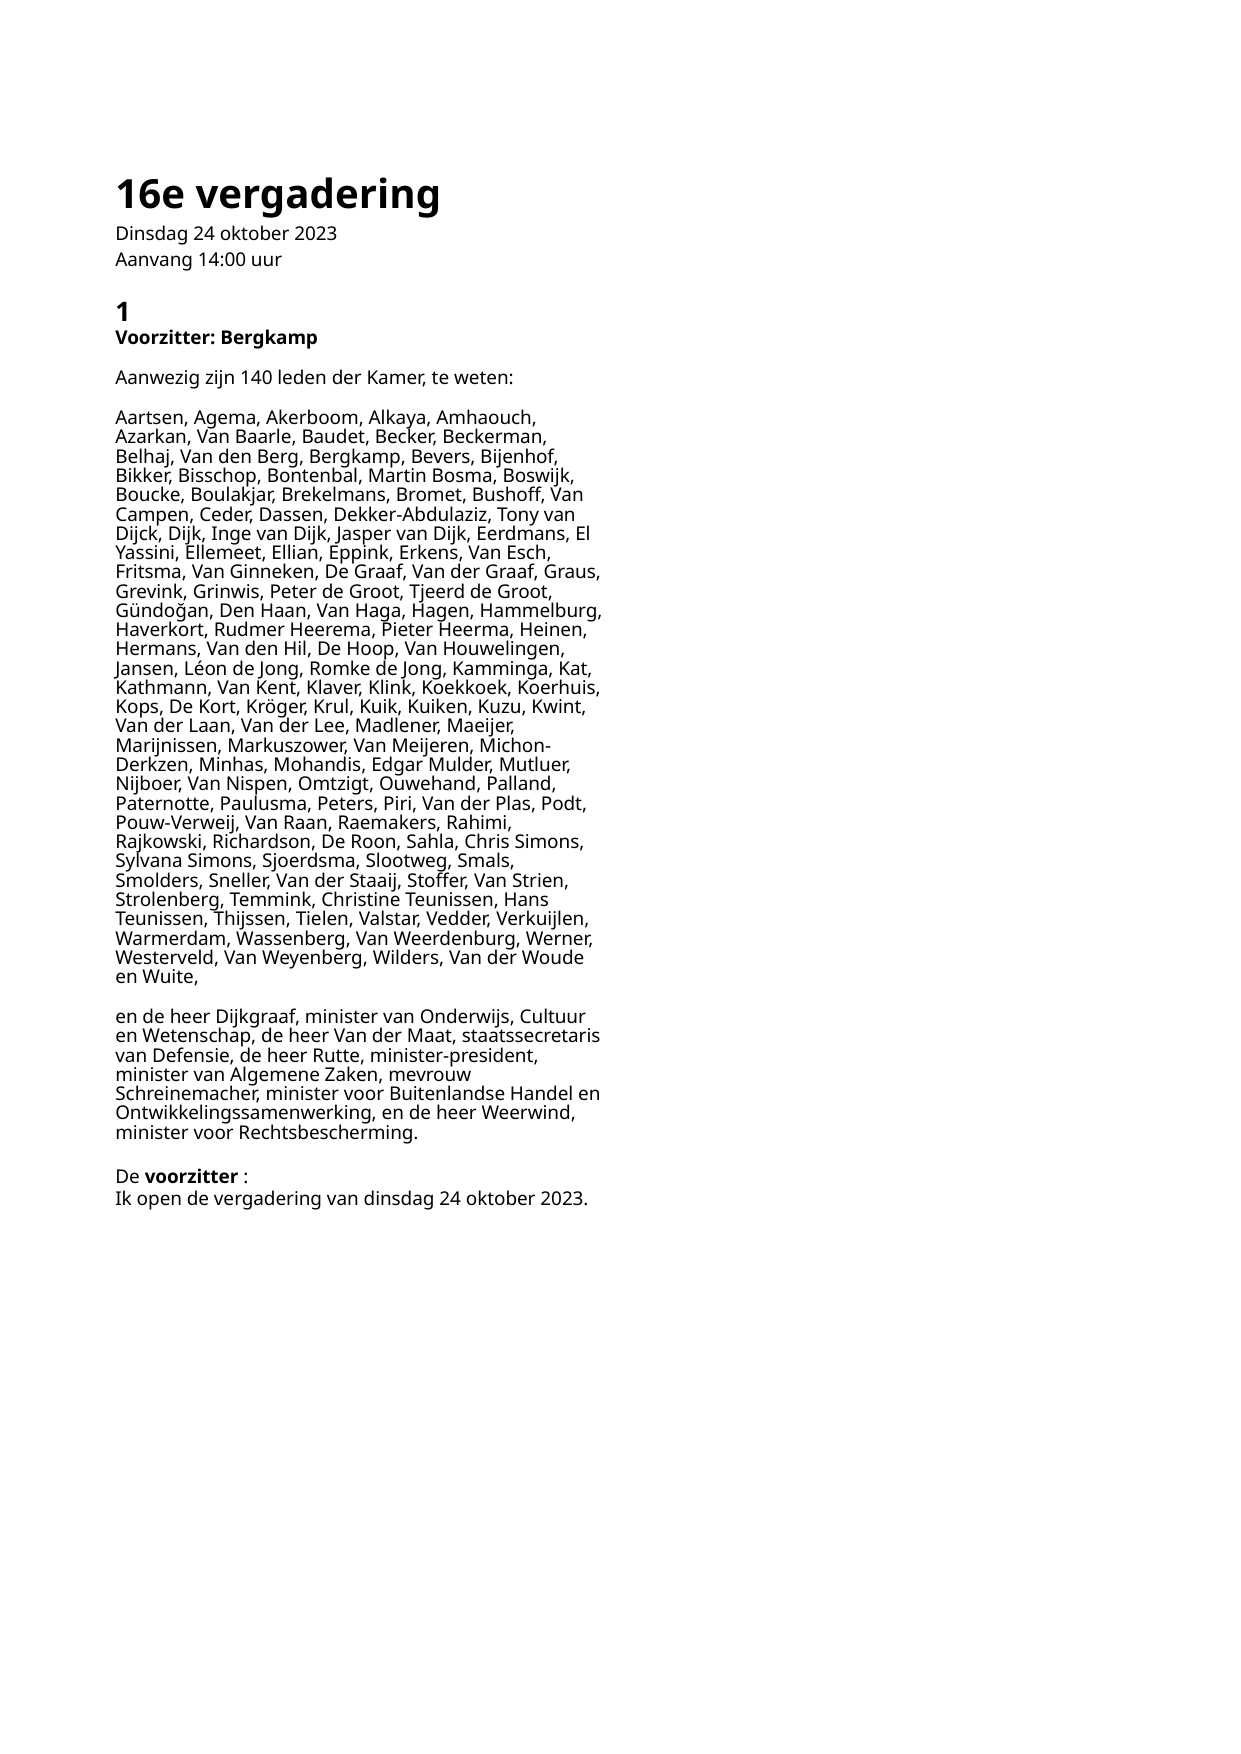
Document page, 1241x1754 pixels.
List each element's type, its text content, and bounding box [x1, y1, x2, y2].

text Aartsen, Agema, Akerboom, Alkaya, Amhaouch, Azarkan, Van Baarle, Baudet, Becker, Beckerman, Belhaj, Van den Berg, Bergkamp, Bevers, Bijenhof, Bikker, Bisschop, Bontenbal, Martin Bosma, Boswijk, Boucke, Boulakjar, Brekelmans, Bromet, Bushoff, Van Campen, Ceder, Dassen, Dekker-Abdulaziz, Tony van Dijck, Dijk, Inge van Dijk, Jasper van Dijk, Eerdmans, El Yassini, Ellemeet, Ellian, Eppink, Erkens, Van Esch, Fritsma, Van Ginneken, De Graaf, Van der Graaf, Graus, Grevink, Grinwis, Peter de Groot, Tjeerd de Groot, Gündoğan, Den Haan, Van Haga, Hagen, Hammelburg, Haverkort, Rudmer Heerema, Pieter Heerma, Heinen, Hermans, Van den Hil, De Hoop, Van Houwelingen, Jansen, Léon de Jong, Romke de Jong, Kamminga, Kat, Kathmann, Van Kent, Klaver, Klink, Koekkoek, Koerhuis, Kops, De Kort, Kröger, Krul, Kuik, Kuiken, Kuzu, Kwint, Van der Laan, Van der Lee, Madlener, Maeijer, Marijnissen, Markuszower, Van Meijeren, Michon-Derkzen, Minhas, Mohandis, Edgar Mulder, Mutluer, Nijboer, Van Nispen, Omtzigt, Ouwehand, Palland, Paternotte, Paulusma, Peters, Piri, Van der Plas, Podt, Pouw-Verweij, Van Raan, Raemakers, Rahimi, Rajkowski, Richardson, De Roon, Sahla, Chris Simons, Sylvana Simons, Sjoerdsma, Slootweg, Smals, Smolders, Sneller, Van der Staaij, Stoffer, Van Strien, Strolenberg, Temmink, Christine Teunissen, Hans Teunissen, Thijssen, Tielen, Valstar, Vedder, Verkuijlen, Warmerdam, Wassenberg, Van Weerdenburg, Werner, Westerveld, Van Weyenberg, Wilders, Van der Woude en Wuite, [115, 409, 605, 987]
text en de heer Dijkgraaf, minister van Onderwijs, Cultuur en Wetenschap, de heer Van der Maat, staatssecretaris van Defensie, de heer Rutte, minister-president, minister van Algemene Zaken, mevrouw Schreinemacher, minister voor Buitenlandse Handel en Ontwikkelingssamenwerking, en de heer Weerwind, minister voor Rechtsbescherming. [115, 1008, 605, 1143]
text 1 [115, 292, 605, 329]
text De voorzitter : [115, 1164, 605, 1189]
text Dinsdag 24 oktober 2023 [115, 220, 605, 246]
text Ik open de vergadering van dinsdag 24 oktober 2023. [115, 1189, 605, 1209]
text Voorzitter: Bergkamp [115, 329, 605, 348]
text Aanvang 14:00 uur [115, 246, 605, 272]
text 16e vergadering [115, 165, 605, 220]
text Aanwezig zijn 140 leden der Kamer, te weten: [115, 369, 605, 388]
